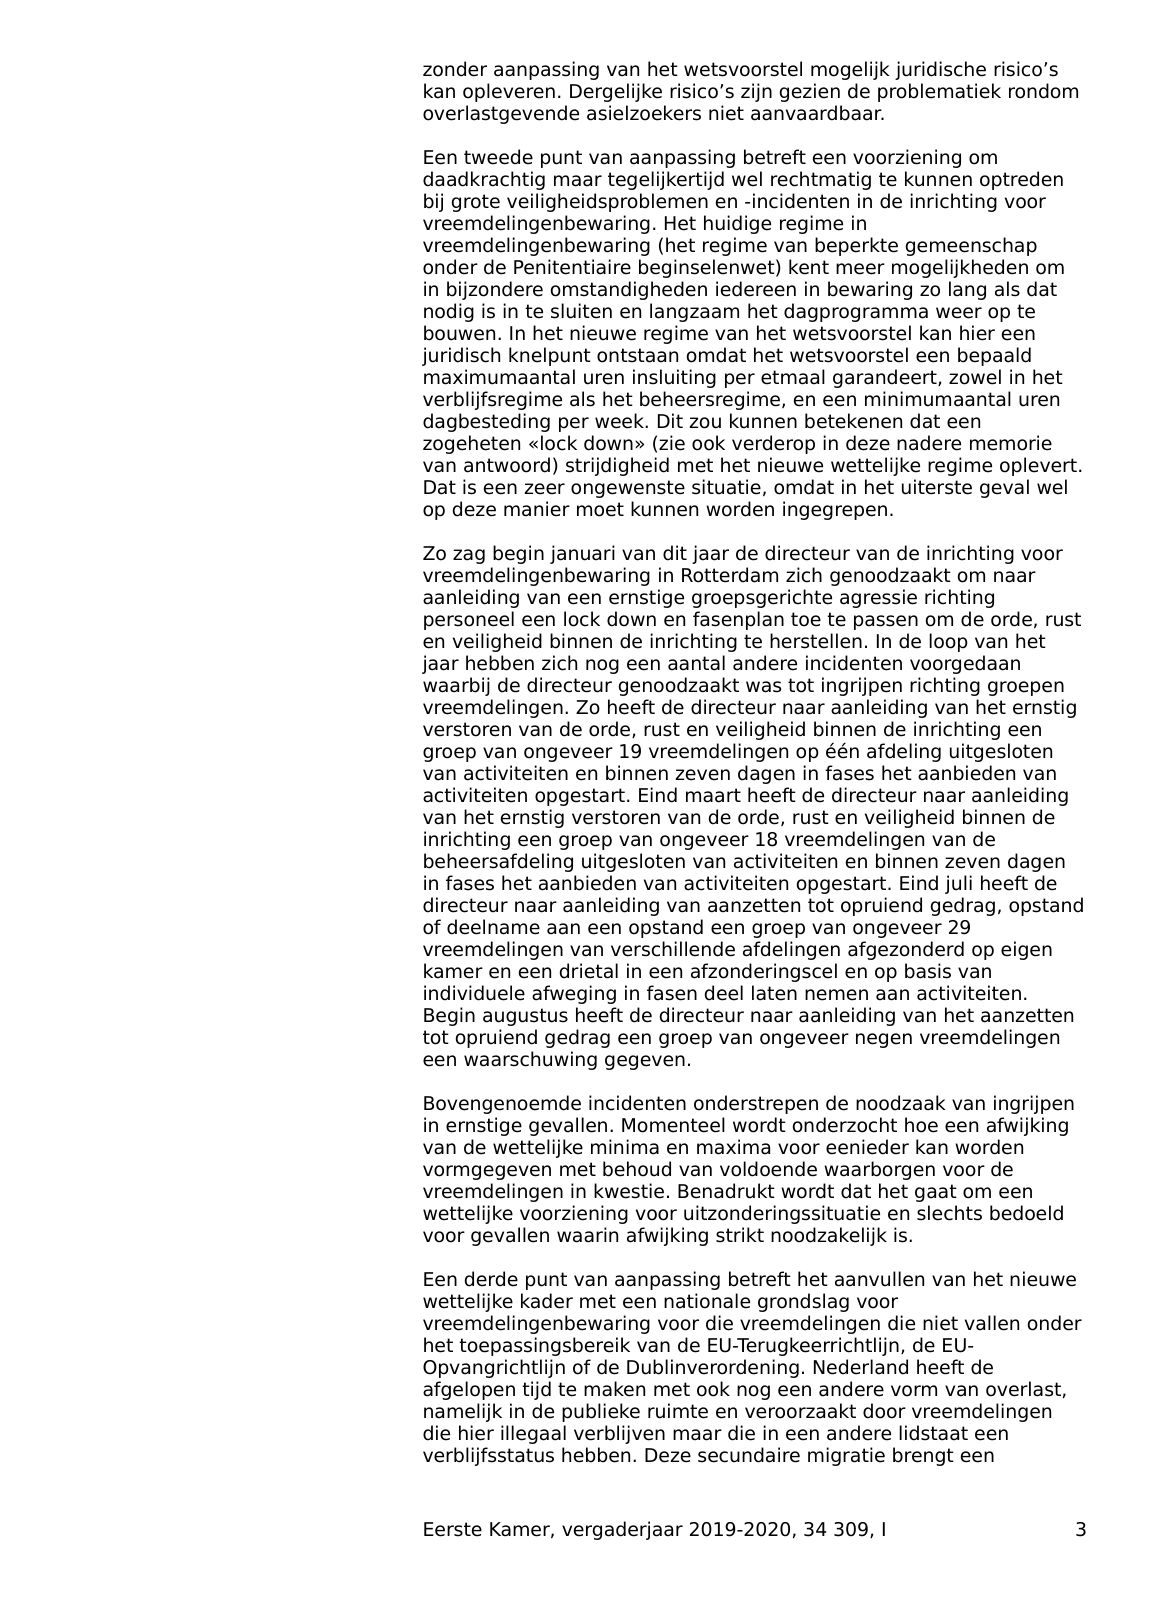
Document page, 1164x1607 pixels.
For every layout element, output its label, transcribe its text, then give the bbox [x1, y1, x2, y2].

text Bovengenoemde incidenten onderstrepen de noodzaak van ingrijpen in ernstige gevallen. Momenteel wordt onderzocht hoe een afwijking van de wettelijke minima en maxima voor eenieder kan worden vormgegeven met behoud van voldoende waarborgen voor de vreemdelingen in kwestie. Benadrukt wordt dat het gaat om een wettelijke voorziening voor uitzonderingssituatie en slechts bedoeld voor gevallen waarin afwijking strikt noodzakelijk is. [422, 1093, 1087, 1247]
text Een derde punt van aanpassing betreft het aanvullen van het nieuwe wettelijke kader met een nationale grondslag voor vreemdelingenbewaring voor die vreemdelingen die niet vallen onder het toepassingsbereik van de EU-Terugkeerrichtlijn, de EU-Opvangrichtlijn of de Dublinverordening. Nederland heeft de afgelopen tijd te maken met ook nog een andere vorm van overlast, namelijk in de publieke ruimte en veroorzaakt door vreemdelingen die hier illegaal verblijven maar die in een andere lidstaat een verblijfsstatus hebben. Deze secundaire migratie brengt een [422, 1269, 1087, 1467]
text zonder aanpassing van het wetsvoorstel mogelijk juridische risico’s kan opleveren. Dergelijke risico’s zijn gezien de problematiek rondom overlastgevende asielzoekers niet aanvaardbaar. [422, 59, 1087, 125]
text Een tweede punt van aanpassing betreft een voorziening om daadkrachtig maar tegelijkertijd wel rechtmatig te kunnen optreden bij grote veiligheidsproblemen en -incidenten in de inrichting voor vreemdelingenbewaring. Het huidige regime in vreemdelingenbewaring (het regime van beperkte gemeenschap onder de Penitentiaire beginselenwet) kent meer mogelijkheden om in bijzondere omstandigheden iedereen in bewaring zo lang als dat nodig is in te sluiten en langzaam het dagprogramma weer op te bouwen. In het nieuwe regime van het wetsvoorstel kan hier een juridisch knelpunt ontstaan omdat het wetsvoorstel een bepaald maximumaantal uren insluiting per etmaal garandeert, zowel in het verblijfsregime als het beheersregime, en een minimumaantal uren dagbesteding per week. Dit zou kunnen betekenen dat een zogeheten «lock down» (zie ook verderop in deze nadere memorie van antwoord) strijdigheid met het nieuwe wettelijke regime oplevert. Dat is een zeer ongewenste situatie, omdat in het uiterste geval wel op deze manier moet kunnen worden ingegrepen. [422, 147, 1087, 521]
text Zo zag begin januari van dit jaar de directeur van de inrichting voor vreemdelingenbewaring in Rotterdam zich genoodzaakt om naar aanleiding van een ernstige groepsgerichte agressie richting personeel een lock down en fasenplan toe te passen om de orde, rust en veiligheid binnen de inrichting te herstellen. In de loop van het jaar hebben zich nog een aantal andere incidenten voorgedaan waarbij de directeur genoodzaakt was tot ingrijpen richting groepen vreemdelingen. Zo heeft de directeur naar aanleiding van het ernstig verstoren van de orde, rust en veiligheid binnen de inrichting een groep van ongeveer 19 vreemdelingen op één afdeling uitgesloten van activiteiten en binnen zeven dagen in fases het aanbieden van activiteiten opgestart. Eind maart heeft de directeur naar aanleiding van het ernstig verstoren van de orde, rust en veiligheid binnen de inrichting een groep van ongeveer 18 vreemdelingen van de beheersafdeling uitgesloten van activiteiten en binnen zeven dagen in fases het aanbieden van activiteiten opgestart. Eind juli heeft de directeur naar aanleiding van aanzetten tot opruiend gedrag, opstand of deelname aan een opstand een groep van ongeveer 29 vreemdelingen van verschillende afdelingen afgezonderd op eigen kamer en een drietal in een afzonderingscel en op basis van individuele afweging in fasen deel laten nemen aan activiteiten. Begin augustus heeft de directeur naar aanleiding van het aanzetten tot opruiend gedrag een groep van ongeveer negen vreemdelingen een waarschuwing gegeven. [422, 543, 1087, 1071]
